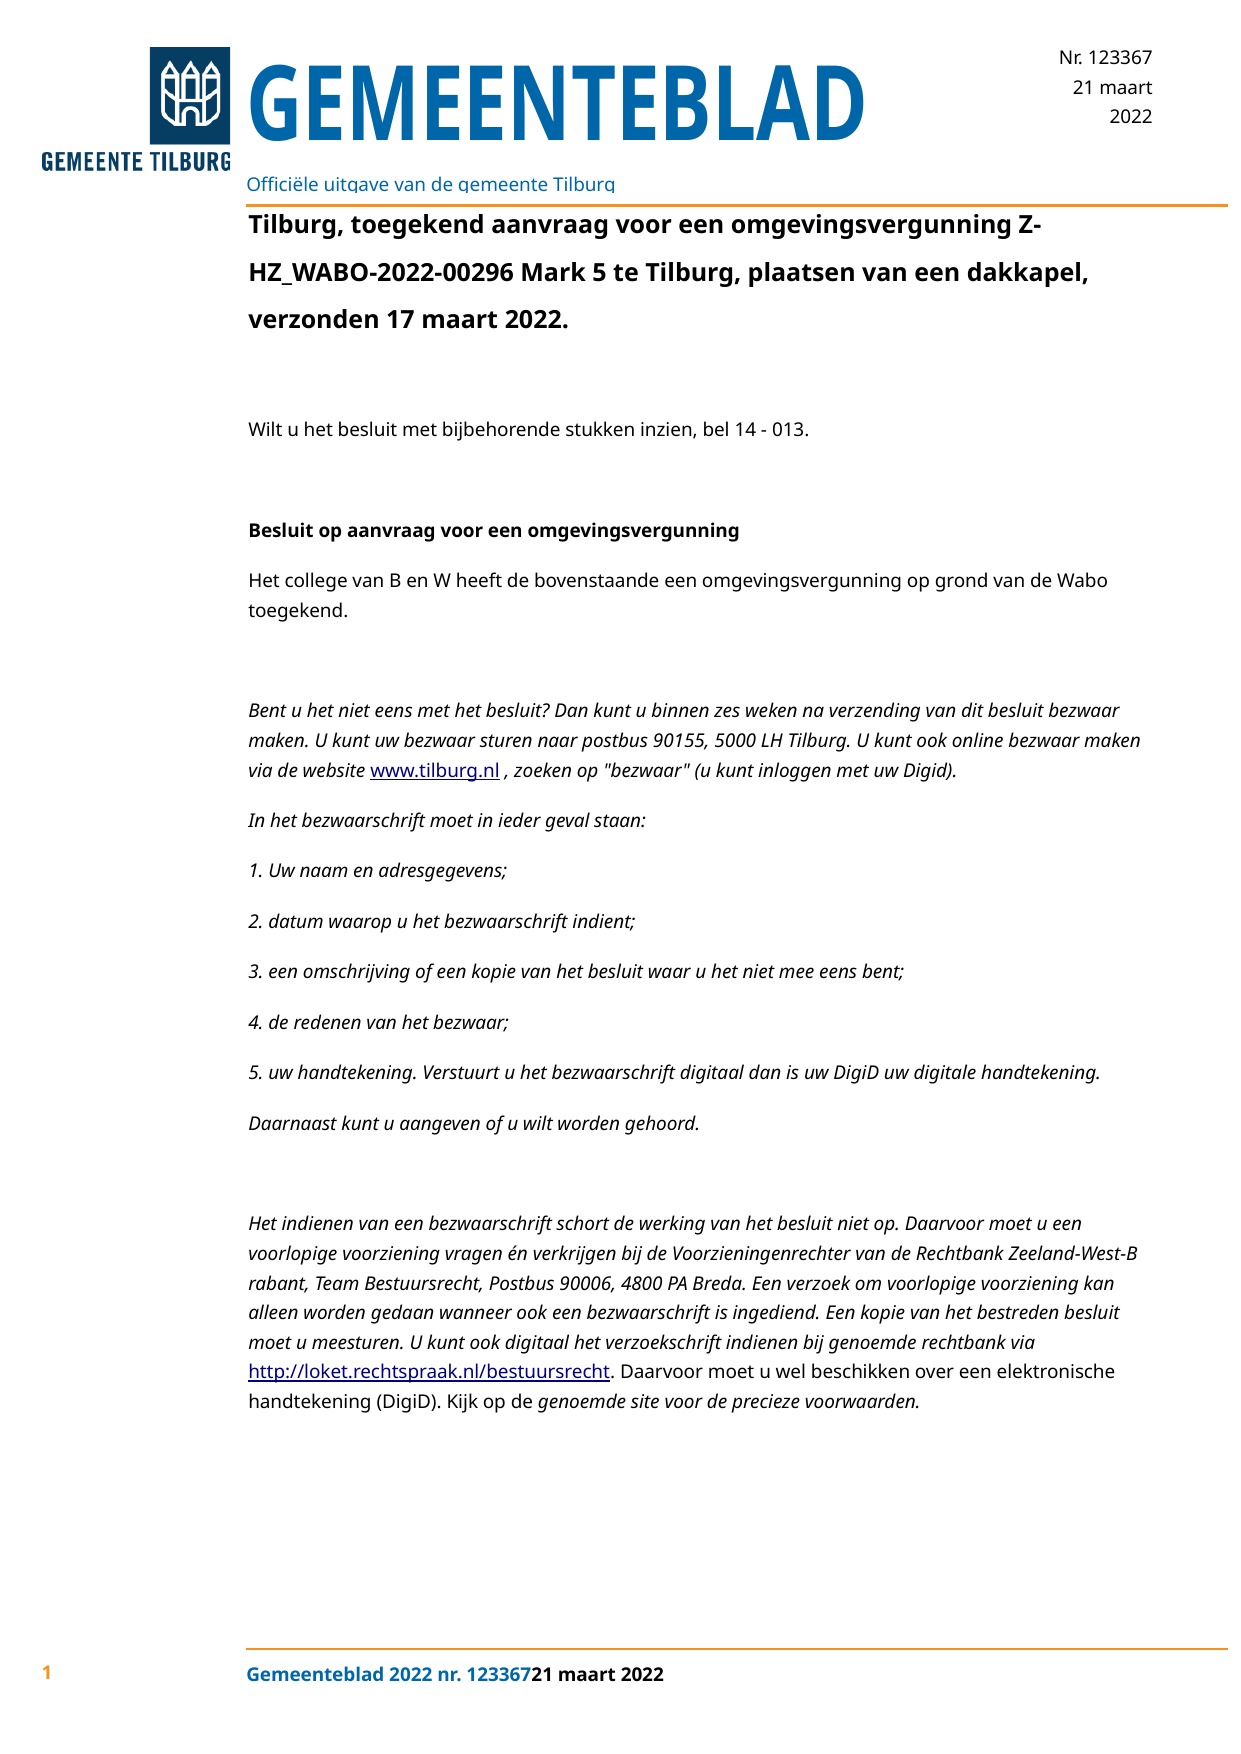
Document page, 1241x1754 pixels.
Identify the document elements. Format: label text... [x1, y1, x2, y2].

text 4. de redenen van het bezwaar; [248, 1009, 1152, 1034]
text Het indienen van een bezwaarschrift schort de werking van het besluit niet op. Daarvoor moet u een voorlopige voorziening vragen én verkrijgen bij de Voorzieningenrechter van de Rechtbank Zeeland-West-B rabant, Team Bestuursrecht, Postbus 90006, 4800 PA Breda. Een verzoek om voorlopige voorziening kan alleen worden gedaan wanneer ook een bezwaarschrift is ingediend. Een kopie van het bestreden besluit moet u meesturen. U kunt ook digitaal het verzoekschrift indienen bij genoemde rechtbank via http://loket.rechtspraak.nl/bestuursrecht. Daarvoor moet u wel beschikken over een elektronische handtekening (DigiD). Kijk op de genoemde site voor de precieze voorwaarden. [248, 1211, 1152, 1414]
text 2. datum waarop u het bezwaarschrift indient; [248, 908, 1152, 934]
text Wilt u het besluit met bijbehorende stukken inzien, bel 14 - 013. [248, 416, 1152, 442]
text In het bezwaarschrift moet in ieder geval staan: [248, 807, 1152, 833]
text Het college van B en W heeft de bovenstaande een omgevingsvergunning op grond van de Wabo toegekend. [248, 567, 1152, 622]
picture [41, 47, 231, 172]
text 5. uw handtekening. Verstuurt u het bezwaarschrift digitaal dan is uw DigiD uw digitale handtekening. [248, 1059, 1152, 1085]
text Daarnaast kunt u aangeven of u wilt worden gehoord. [248, 1110, 1152, 1135]
text Besluit op aanvraag voor een omgevingsvergunning [248, 517, 1152, 542]
text Tilburg, toegekend aanvraag voor een omgevingsvergunning Z-HZ_WABO-2022-00296 Mark 5 te Tilburg, plaatsen van een dakkapel, verzonden 17 maart 2022. [248, 207, 1152, 336]
text Bent u het niet eens met het besluit? Dan kunt u binnen zes weken na verzending van dit besluit bezwaar maken. U kunt uw bezwaar sturen naar postbus 90155, 5000 LH Tilburg. U kunt ook online bezwaar maken via de website www.tilburg.nl , zoeken op "bezwaar" (u kunt inloggen met uw Digid). [248, 698, 1152, 782]
text 3. een omschrijving of een kopie van het besluit waar u het niet mee eens bent; [248, 958, 1152, 984]
text 1. Uw naam en adresgegevens; [248, 858, 1152, 883]
